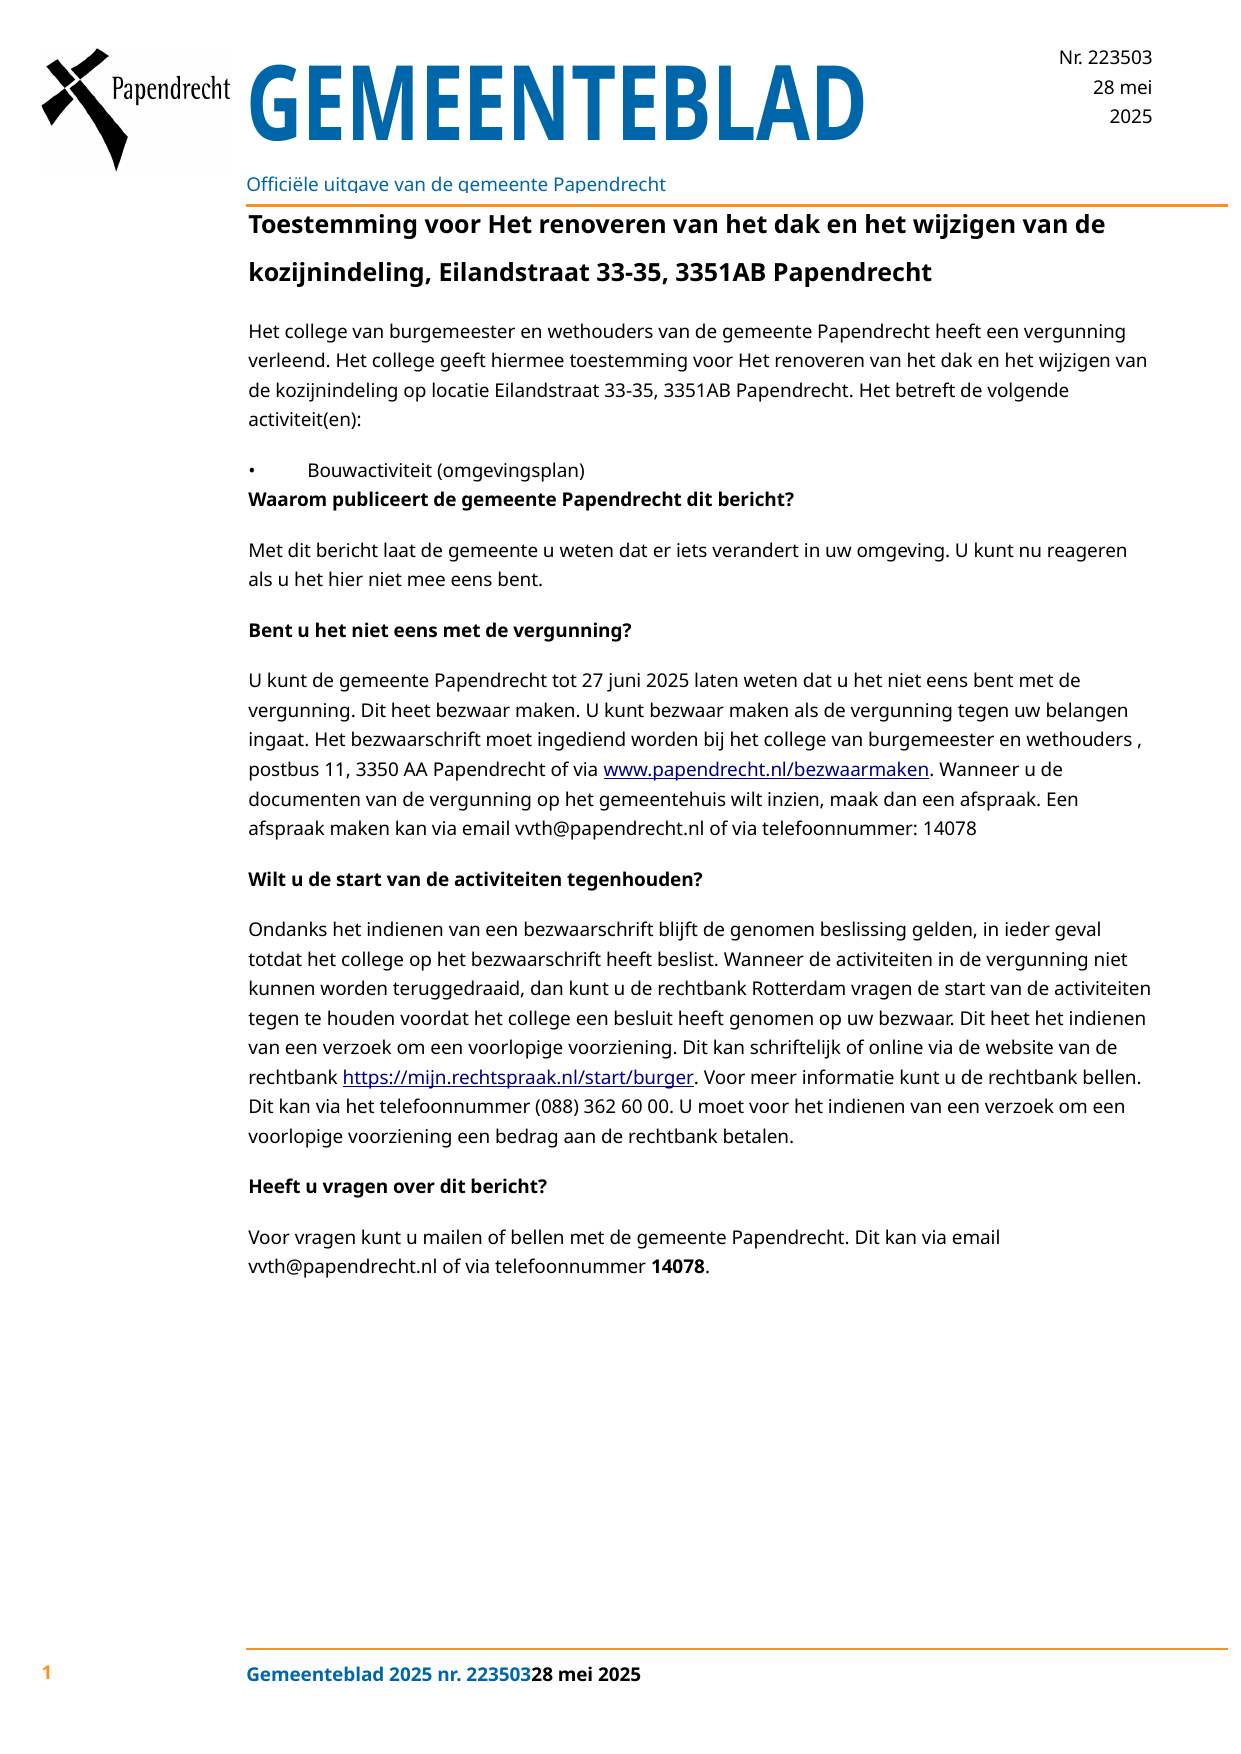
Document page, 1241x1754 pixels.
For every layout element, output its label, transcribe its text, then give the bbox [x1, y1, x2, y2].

text Het college van burgemeester en wethouders van de gemeente Papendrecht heeft een vergunning verleend. Het college geeft hiermee toestemming voor Het renoveren van het dak en het wijzigen van de kozijnindeling op locatie Eilandstraat 33-35, 3351AB Papendrecht. Het betreft de volgende activiteit(en): [248, 318, 1152, 432]
text Ondanks het indienen van een bezwaarschrift blijft de genomen beslissing gelden, in ieder geval totdat het college op het bezwaarschrift heeft beslist. Wanneer de activiteiten in de vergunning niet kunnen worden teruggedraaid, dan kunt u de rechtbank Rotterdam vragen de start van de activiteiten tegen te houden voordat het college een besluit heeft genomen op uw bezwaar. Dit heet het indienen van een verzoek om een voorlopige voorziening. Dit kan schriftelijk of online via de website van de rechtbank https://mijn.rechtspraak.nl/start/burger. Voor meer informatie kunt u de rechtbank bellen. Dit kan via het telefoonnummer (088) 362 60 00. U moet voor het indienen van een verzoek om een voorlopige voorziening een bedrag aan de rechtbank betalen. [248, 916, 1152, 1149]
text Heeft u vragen over dit bericht? [248, 1174, 1152, 1199]
text Toestemming voor Het renoveren van het dak en het wijzigen van de kozijnindeling, Eilandstraat 33-35, 3351AB Papendrecht [248, 207, 1152, 288]
text Met dit bericht laat de gemeente u weten dat er iets verandert in uw omgeving. U kunt nu reageren als u het hier niet mee eens bent. [248, 537, 1152, 592]
text U kunt de gemeente Papendrecht tot 27 juni 2025 laten weten dat u het niet eens bent met de vergunning. Dit heet bezwaar maken. U kunt bezwaar maken als de vergunning tegen uw belangen ingaat. Het bezwaarschrift moet ingediend worden bij het college van burgemeester en wethouders , postbus 11, 3350 AA Papendrecht of via www.papendrecht.nl/bezwaarmaken. Wanneer u de documenten van de vergunning op het gemeentehuis wilt inzien, maak dan een afspraak. Een afspraak maken kan via email vvth@papendrecht.nl of via telefoonnummer: 14078 [248, 667, 1152, 841]
picture [41, 47, 231, 172]
text Voor vragen kunt u mailen of bellen met de gemeente Papendrecht. Dit kan via email vvth@papendrecht.nl of via telefoonnummer 14078. [248, 1224, 1152, 1279]
text Waarom publiceert de gemeente Papendrecht dit bericht? [248, 487, 1152, 512]
text Wilt u de start van de activiteiten tegenhouden? [248, 866, 1152, 892]
text Bent u het niet eens met de vergunning? [248, 617, 1152, 643]
list Bouwactiviteit (omgevingsplan) [248, 457, 1152, 483]
